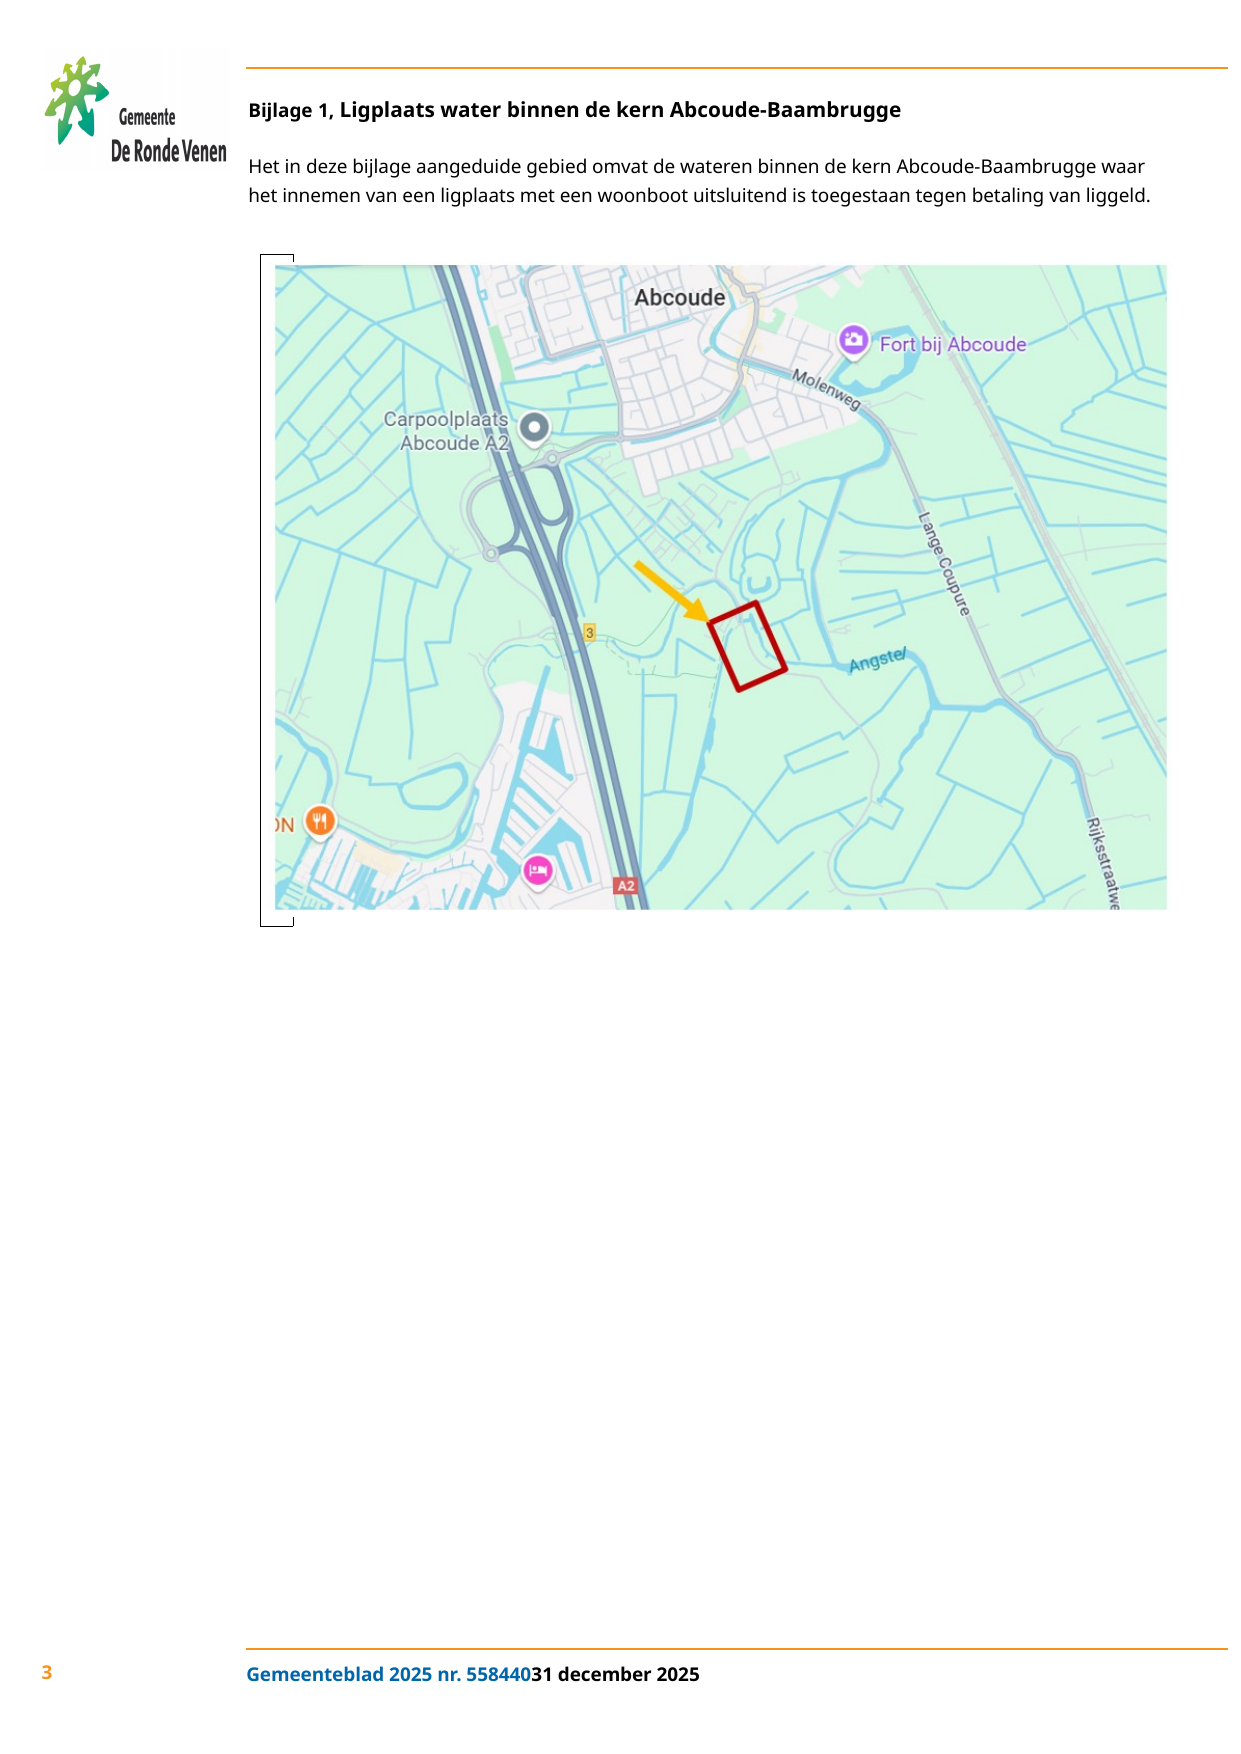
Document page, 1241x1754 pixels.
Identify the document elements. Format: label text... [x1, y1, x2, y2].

text Bijlage 1, Ligplaats water binnen de kern Abcoude-Baambrugge [248, 95, 1152, 123]
picture [268, 262, 1173, 917]
picture [41, 47, 231, 172]
text Het in deze bijlage aangeduide gebied omvat de wateren binnen de kern Abcoude-Baambrugge waar het innemen van een ligplaats met een woonboot uitsluitend is toegestaan tegen betaling van liggeld. [248, 153, 1152, 208]
